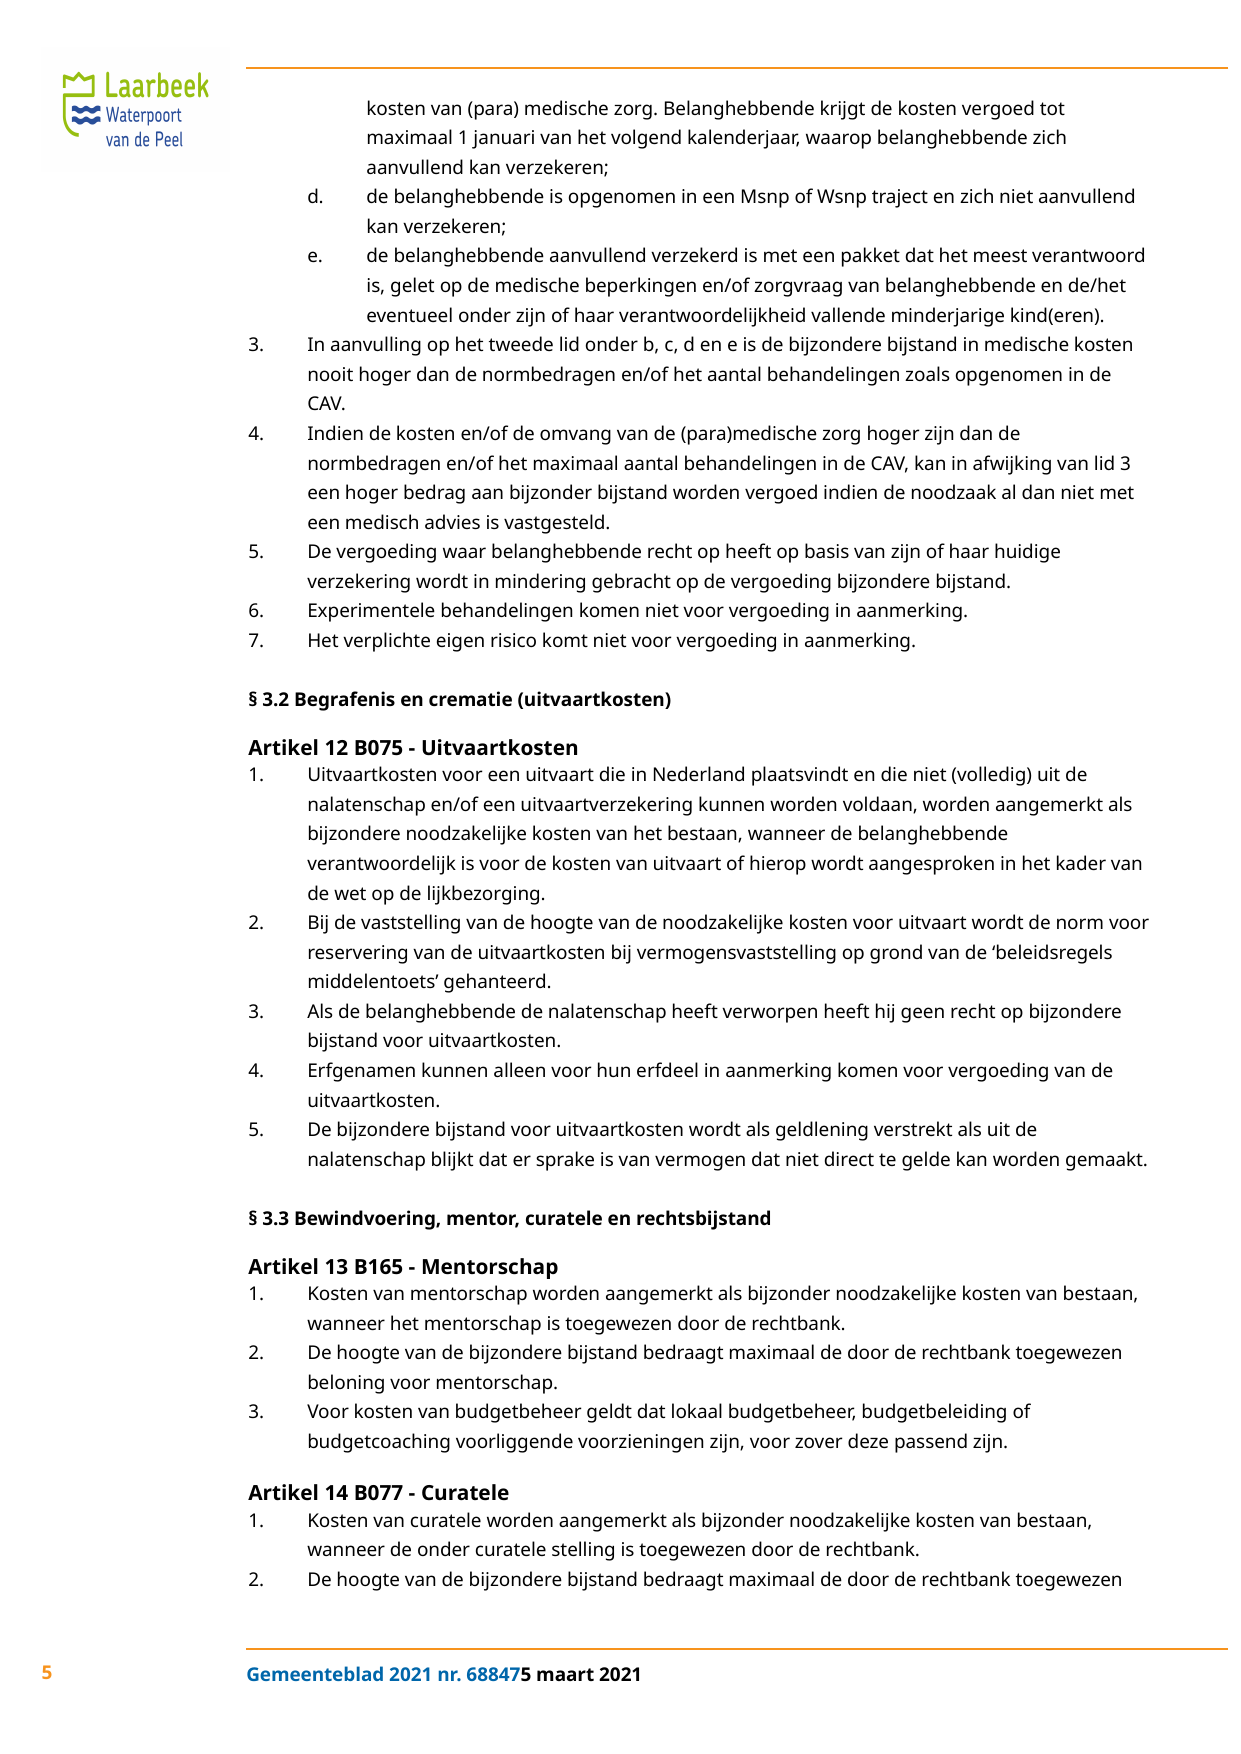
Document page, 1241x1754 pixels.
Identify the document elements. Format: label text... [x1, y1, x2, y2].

picture [41, 47, 231, 172]
list Voor kosten van budgetbeheer geldt dat lokaal budgetbeheer, budgetbeleiding of budgetcoaching voorliggende voorzieningen zijn, voor zover deze passend zijn. [248, 1398, 1152, 1454]
list De hoogte van de bijzondere bijstand bedraagt maximaal de door de rechtbank toegewezen beloning voor mentorschap. [248, 1339, 1152, 1395]
list Het verplichte eigen risico komt niet voor vergoeding in aanmerking. [248, 627, 1152, 653]
list In aanvulling op het tweede lid onder b, c, d en e is de bijzondere bijstand in medische kosten nooit hoger dan de normbedragen en/of het aantal behandelingen zoals opgenomen in de CAV. [248, 331, 1152, 416]
list Erfgenamen kunnen alleen voor hun erfdeel in aanmerking komen voor vergoeding van de uitvaartkosten. [248, 1057, 1152, 1113]
text § 3.2 Begrafenis en crematie (uitvaartkosten) [248, 686, 1152, 712]
list Bij de vaststelling van de hoogte van de noodzakelijke kosten voor uitvaart wordt de norm voor reservering van de uitvaartkosten bij vermogensvaststelling op grond van de ‘beleidsregels middelentoets’ gehanteerd. [248, 909, 1152, 994]
list de belanghebbende aanvullend verzekerd is met een pakket dat het meest verantwoord is, gelet op de medische beperkingen en/of zorgvraag van belanghebbende en de/het eventueel onder zijn of haar verantwoordelijkheid vallende minderjarige kind(eren). [307, 243, 1152, 328]
list Kosten van mentorschap worden aangemerkt als bijzonder noodzakelijke kosten van bestaan, wanneer het mentorschap is toegewezen door de rechtbank. [248, 1280, 1152, 1336]
list De vergoeding waar belanghebbende recht op heeft op basis van zijn of haar huidige verzekering wordt in mindering gebracht op de vergoeding bijzondere bijstand. [248, 538, 1152, 594]
list kosten van (para) medische zorg. Belanghebbende krijgt de kosten vergoed tot maximaal 1 januari van het volgend kalenderjaar, waarop belanghebbende zich aanvullend kan verzekeren; [307, 95, 1152, 180]
list Kosten van curatele worden aangemerkt als bijzonder noodzakelijke kosten van bestaan, wanneer de onder curatele stelling is toegewezen door de rechtbank. [248, 1507, 1152, 1562]
text Artikel 14 B077 - Curatele [248, 1478, 1152, 1507]
list De bijzondere bijstand voor uitvaartkosten wordt als geldlening verstrekt als uit de nalatenschap blijkt dat er sprake is van vermogen dat niet direct te gelde kan worden gemaakt. [248, 1116, 1152, 1172]
text Artikel 12 B075 - Uitvaartkosten [248, 733, 1152, 761]
list Uitvaartkosten voor een uitvaart die in Nederland plaatsvindt en die niet (volledig) uit de nalatenschap en/of een uitvaartverzekering kunnen worden voldaan, worden aangemerkt als bijzondere noodzakelijke kosten van het bestaan, wanneer de belanghebbende verantwoordelijk is voor de kosten van uitvaart of hierop wordt aangesproken in het kader van de wet op de lijkbezorging. [248, 761, 1152, 906]
text Artikel 13 B165 - Mentorschap [248, 1252, 1152, 1280]
list Experimentele behandelingen komen niet voor vergoeding in aanmerking. [248, 598, 1152, 623]
list Indien de kosten en/of de omvang van de (para)medische zorg hoger zijn dan de normbedragen en/of het maximaal aantal behandelingen in de CAV, kan in afwijking van lid 3 een hoger bedrag aan bijzonder bijstand worden vergoed indien de noodzaak al dan niet met een medisch advies is vastgesteld. [248, 420, 1152, 535]
text § 3.3 Bewindvoering, mentor, curatele en rechtsbijstand [248, 1205, 1152, 1231]
list De hoogte van de bijzondere bijstand bedraagt maximaal de door de rechtbank toegewezen [248, 1566, 1152, 1592]
list de belanghebbende is opgenomen in een Msnp of Wsnp traject en zich niet aanvullend kan verzekeren; [307, 183, 1152, 239]
list Als de belanghebbende de nalatenschap heeft verworpen heeft hij geen recht op bijzondere bijstand voor uitvaartkosten. [248, 998, 1152, 1053]
